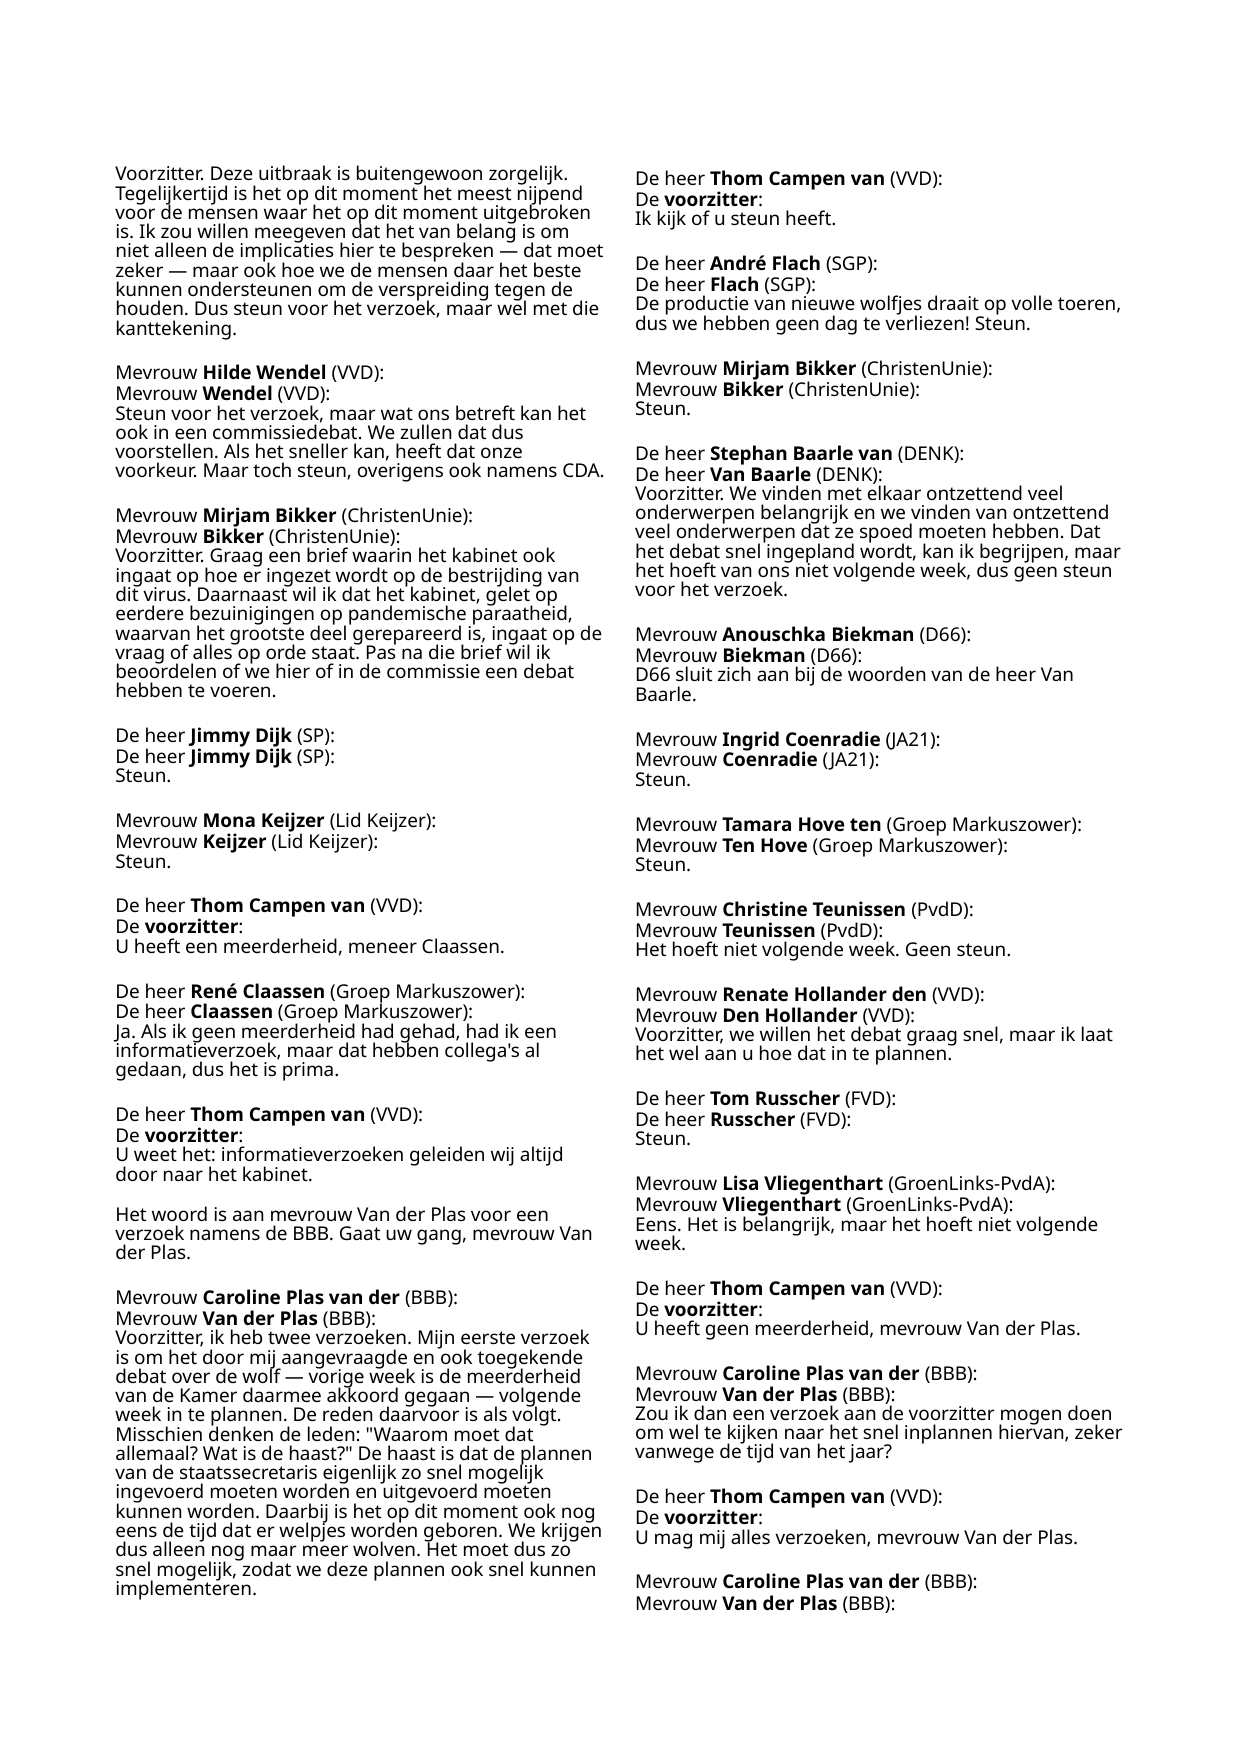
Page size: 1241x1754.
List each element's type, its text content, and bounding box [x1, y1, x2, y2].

text Steun voor het verzoek, maar wat ons betreft kan het ook in een commissiedebat. We zullen dat dus voorstellen. Als het sneller kan, heeft dat onze voorkeur. Maar toch steun, overigens ook namens CDA. [115, 404, 605, 482]
text Mevrouw Vliegenthart (GroenLinks-PvdA): [635, 1196, 1125, 1216]
text Voorzitter. Deze uitbraak is buitengewoon zorgelijk. Tegelijkertijd is het op dit moment het meest nijpend voor de mensen waar het op dit moment uitgebroken is. Ik zou willen meegeven dat het van belang is om niet alleen de implicaties hier te bespreken — dat moet zeker — maar ook hoe we de mensen daar het beste kunnen ondersteunen om de verspreiding tegen de houden. Dus steun voor het verzoek, maar wel met die kanttekening. [115, 165, 605, 339]
text Steun. [115, 853, 605, 872]
text U weet het: informatieverzoeken geleiden wij altijd door naar het kabinet. [115, 1146, 605, 1185]
text Mevrouw Van der Plas (BBB): [635, 1594, 1125, 1614]
text De heer Thom Campen van (VVD): [115, 893, 605, 918]
text De heer André Flach (SGP): [635, 250, 1125, 276]
text Mevrouw Mona Keijzer (Lid Keijzer): [115, 808, 605, 833]
text Steun. [635, 400, 1125, 419]
text De heer René Claassen (Groep Markuszower): [115, 978, 605, 1003]
text Voorzitter. Graag een brief waarin het kabinet ook ingaat op hoe er ingezet wordt op de bestrijding van dit virus. Daarnaast wil ik dat het kabinet, gelet op eerdere bezuinigingen op pandemische paraatheid, waarvan het grootste deel gerepareerd is, ingaat op de vraag of alles op orde staat. Pas na die brief wil ik beoordelen of we hier of in de commissie een debat hebben te voeren. [115, 547, 605, 702]
text Mevrouw Christine Teunissen (PvdD): [635, 896, 1125, 922]
text De voorzitter: [635, 191, 1125, 210]
text De heer Russcher (FVD): [635, 1111, 1125, 1130]
text U heeft een meerderheid, meneer Claassen. [115, 938, 605, 957]
text De heer Jimmy Dijk (SP): [115, 748, 605, 767]
text Mevrouw Renate Hollander den (VVD): [635, 981, 1125, 1007]
text Mevrouw Ingrid Coenradie (JA21): [635, 726, 1125, 751]
text De heer Thom Campen van (VVD): [635, 165, 1125, 191]
text De heer Claassen (Groep Markuszower): [115, 1003, 605, 1023]
text Mevrouw Bikker (ChristenUnie): [115, 528, 605, 547]
text De heer Thom Campen van (VVD): [635, 1484, 1125, 1509]
text Mevrouw Teunissen (PvdD): [635, 922, 1125, 941]
text Mevrouw Tamara Hove ten (Groep Markuszower): [635, 811, 1125, 837]
text D66 sluit zich aan bij de woorden van de heer Van Baarle. [635, 666, 1125, 705]
text De heer Flach (SGP): [635, 276, 1125, 295]
text De heer Stephan Baarle van (DENK): [635, 440, 1125, 466]
text Voorzitter, ik heb twee verzoeken. Mijn eerste verzoek is om het door mij aangevraagde en ook toegekende debat over de wolf — vorige week is de meerderheid van de Kamer daarmee akkoord gegaan — volgende week in te plannen. De reden daarvoor is als volgt. Misschien denken de leden: "Waarom moet dat allemaal? Wat is de haast?" De haast is dat de plannen van de staatssecretaris eigenlijk zo snel mogelijk ingevoerd moeten worden en uitgevoerd moeten kunnen worden. Daarbij is het op dit moment ook nog eens de tijd dat er welpjes worden geboren. We krijgen dus alleen nog maar meer wolven. Het moet dus zo snel mogelijk, zodat we deze plannen ook snel kunnen implementeren. [115, 1329, 605, 1599]
text Mevrouw Caroline Plas van der (BBB): [635, 1569, 1125, 1594]
text Mevrouw Hilde Wendel (VVD): [115, 359, 605, 385]
text Mevrouw Biekman (D66): [635, 647, 1125, 666]
text De heer Van Baarle (DENK): [635, 466, 1125, 485]
text De heer Thom Campen van (VVD): [115, 1101, 605, 1127]
text U heeft geen meerderheid, mevrouw Van der Plas. [635, 1320, 1125, 1339]
text Het hoeft niet volgende week. Geen steun. [635, 941, 1125, 960]
text Voorzitter, we willen het debat graag snel, maar ik laat het wel aan u hoe dat in te plannen. [635, 1026, 1125, 1064]
text De productie van nieuwe wolfjes draait op volle toeren, dus we hebben geen dag te verliezen! Steun. [635, 295, 1125, 334]
text Mevrouw Lisa Vliegenthart (GroenLinks-PvdA): [635, 1171, 1125, 1196]
text Steun. [115, 767, 605, 787]
text De voorzitter: [635, 1301, 1125, 1320]
text Voorzitter. We vinden met elkaar ontzettend veel onderwerpen belangrijk en we vinden van ontzettend veel onderwerpen dat ze spoed moeten hebben. Dat het debat snel ingepland wordt, kan ik begrijpen, maar het hoeft van ons niet volgende week, dus geen steun voor het verzoek. [635, 485, 1125, 601]
text Ik kijk of u steun heeft. [635, 210, 1125, 229]
text Mevrouw Wendel (VVD): [115, 385, 605, 404]
text Mevrouw Caroline Plas van der (BBB): [115, 1284, 605, 1310]
text Mevrouw Anouschka Biekman (D66): [635, 621, 1125, 647]
text Het woord is aan mevrouw Van der Plas voor een verzoek namens de BBB. Gaat uw gang, mevrouw Van der Plas. [115, 1206, 605, 1263]
text Mevrouw Coenradie (JA21): [635, 751, 1125, 771]
text De heer Tom Russcher (FVD): [635, 1085, 1125, 1111]
text Mevrouw Mirjam Bikker (ChristenUnie): [115, 502, 605, 528]
text Mevrouw Keijzer (Lid Keijzer): [115, 833, 605, 853]
text Steun. [635, 1130, 1125, 1150]
text De voorzitter: [635, 1509, 1125, 1529]
text Mevrouw Ten Hove (Groep Markuszower): [635, 837, 1125, 856]
text Steun. [635, 771, 1125, 790]
text Zou ik dan een verzoek aan de voorzitter mogen doen om wel te kijken naar het snel inplannen hiervan, zeker vanwege de tijd van het jaar? [635, 1405, 1125, 1463]
text Mevrouw Van der Plas (BBB): [115, 1310, 605, 1329]
text De voorzitter: [115, 1127, 605, 1146]
text Mevrouw Van der Plas (BBB): [635, 1386, 1125, 1405]
text Mevrouw Mirjam Bikker (ChristenUnie): [635, 355, 1125, 381]
text Ja. Als ik geen meerderheid had gehad, had ik een informatieverzoek, maar dat hebben collega's al gedaan, dus het is prima. [115, 1023, 605, 1081]
text De heer Thom Campen van (VVD): [635, 1275, 1125, 1301]
text Steun. [635, 856, 1125, 875]
text Eens. Het is belangrijk, maar het hoeft niet volgende week. [635, 1216, 1125, 1254]
text De voorzitter: [115, 918, 605, 938]
text U mag mij alles verzoeken, mevrouw Van der Plas. [635, 1529, 1125, 1548]
text Mevrouw Caroline Plas van der (BBB): [635, 1360, 1125, 1386]
text De heer Jimmy Dijk (SP): [115, 722, 605, 748]
text Mevrouw Bikker (ChristenUnie): [635, 381, 1125, 400]
text Mevrouw Den Hollander (VVD): [635, 1007, 1125, 1026]
